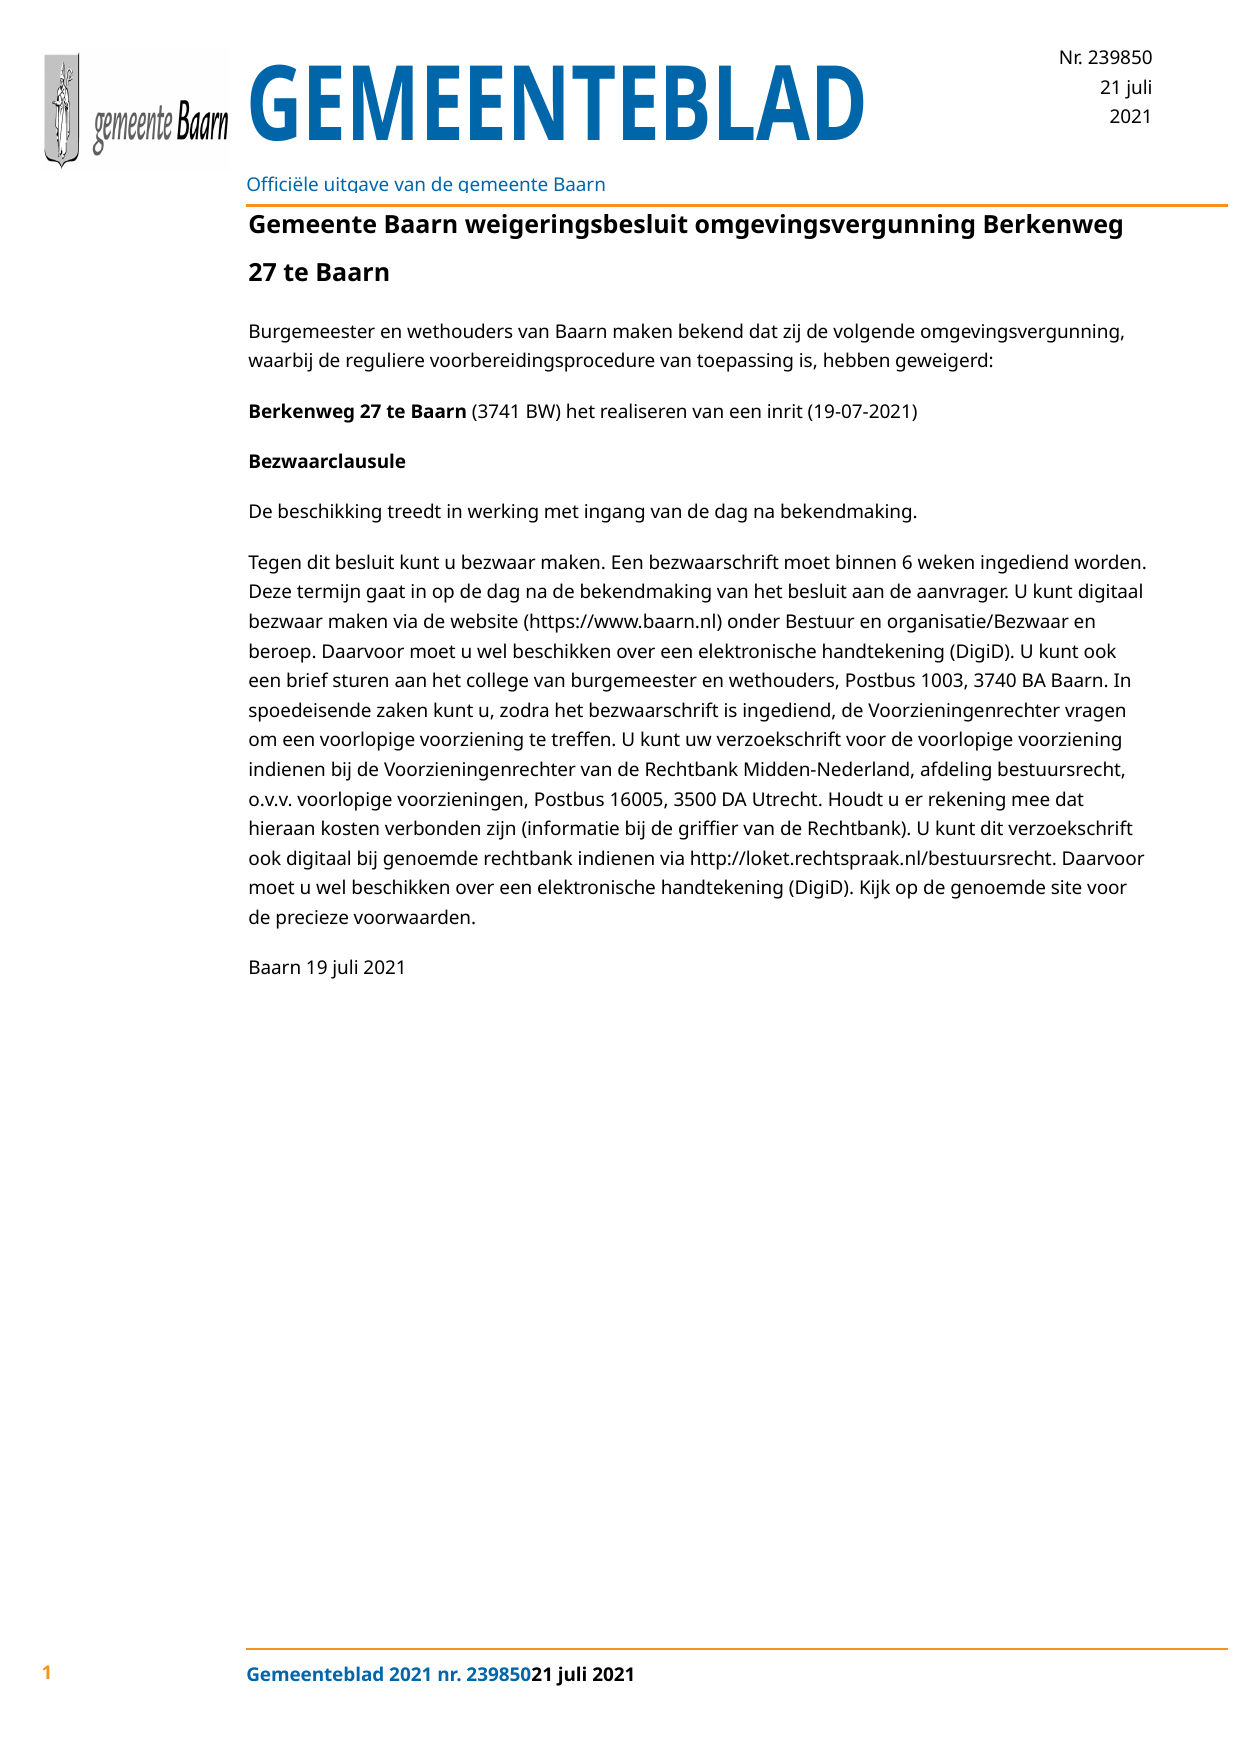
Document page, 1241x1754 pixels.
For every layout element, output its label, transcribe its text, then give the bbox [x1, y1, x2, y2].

text De beschikking treedt in werking met ingang van de dag na bekendmaking. [248, 499, 1152, 524]
text Baarn 19 juli 2021 [248, 954, 1152, 980]
text Tegen dit besluit kunt u bezwaar maken. Een bezwaarschrift moet binnen 6 weken ingediend worden. Deze termijn gaat in op de dag na de bekendmaking van het besluit aan de aanvrager. U kunt digitaal bezwaar maken via de website (https://www.baarn.nl) onder Bestuur en organisatie/Bezwaar en beroep. Daarvoor moet u wel beschikken over een elektronische handtekening (DigiD). U kunt ook een brief sturen aan het college van burgemeester en wethouders, Postbus 1003, 3740 BA Baarn. In spoedeisende zaken kunt u, zodra het bezwaarschrift is ingediend, de Voorzieningenrechter vragen om een voorlopige voorziening te treffen. U kunt uw verzoekschrift voor de voorlopige voorziening indienen bij de Voorzieningenrechter van de Rechtbank Midden-Nederland, afdeling bestuursrecht, o.v.v. voorlopige voorzieningen, Postbus 16005, 3500 DA Utrecht. Houdt u er rekening mee dat hieraan kosten verbonden zijn (informatie bij de griffier van de Rechtbank). U kunt dit verzoekschrift ook digitaal bij genoemde rechtbank indienen via http://loket.rechtspraak.nl/bestuursrecht. Daarvoor moet u wel beschikken over een elektronische handtekening (DigiD). Kijk op de genoemde site voor de precieze voorwaarden. [248, 549, 1152, 930]
text Gemeente Baarn weigeringsbesluit omgevingsvergunning Berkenweg 27 te Baarn [248, 207, 1152, 288]
text Bezwaarclausule [248, 448, 1152, 474]
text Burgemeester en wethouders van Baarn maken bekend dat zij de volgende omgevingsvergunning, waarbij de reguliere voorbereidingsprocedure van toepassing is, hebben geweigerd: [248, 318, 1152, 373]
picture [41, 47, 231, 172]
text Berkenweg 27 te Baarn (3741 BW) het realiseren van een inrit (19-07-2021) [248, 398, 1152, 424]
